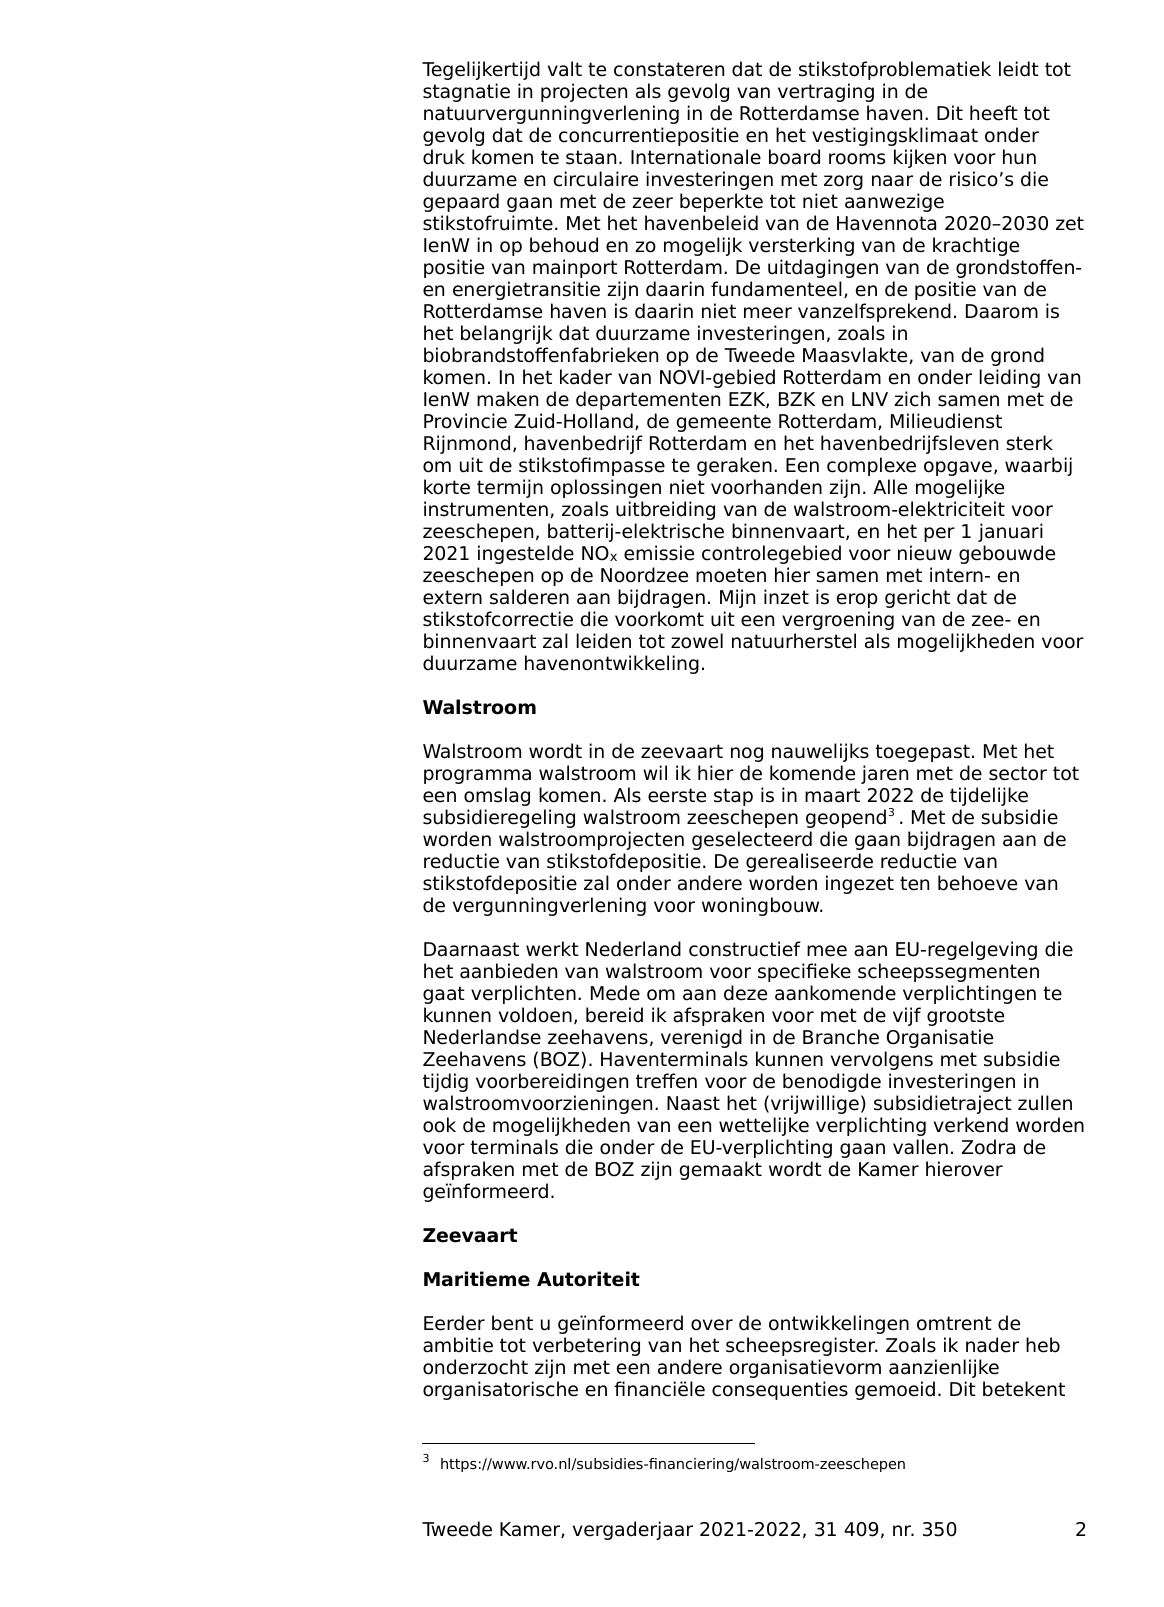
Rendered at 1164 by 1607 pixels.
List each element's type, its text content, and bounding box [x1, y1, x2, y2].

subtitle Walstroom [422, 697, 1087, 719]
text https://www.rvo.nl/subsidies-financiering/walstroom-zeeschepen [422, 1452, 1087, 1474]
subtitle Zeevaart [422, 1225, 1087, 1247]
text Eerder bent u geïnformeerd over de ontwikkelingen omtrent de ambitie tot verbetering van het scheepsregister. Zoals ik nader heb onderzocht zijn met een andere organisatievorm aanzienlijke organisatorische en financiële consequenties gemoeid. Dit betekent [422, 1313, 1087, 1401]
subtitle Maritieme Autoriteit [422, 1269, 1087, 1291]
text Daarnaast werkt Nederland constructief mee aan EU-regelgeving die het aanbieden van walstroom voor specifieke scheepssegmenten gaat verplichten. Mede om aan deze aankomende verplichtingen te kunnen voldoen, bereid ik afspraken voor met de vijf grootste Nederlandse zeehavens, verenigd in de Branche Organisatie Zeehavens (BOZ). Haventerminals kunnen vervolgens met subsidie tijdig voorbereidingen treffen voor de benodigde investeringen in walstroomvoorzieningen. Naast het (vrijwillige) subsidietraject zullen ook de mogelijkheden van een wettelijke verplichting verkend worden voor terminals die onder de EU-verplichting gaan vallen. Zodra de afspraken met de BOZ zijn gemaakt wordt de Kamer hierover geïnformeerd. [422, 939, 1087, 1203]
text Walstroom wordt in de zeevaart nog nauwelijks toegepast. Met het programma walstroom wil ik hier de komende jaren met de sector tot een omslag komen. Als eerste stap is in maart 2022 de tijdelijke subsidieregeling walstroom zeeschepen geopend. Met de subsidie worden walstroomprojecten geselecteerd die gaan bijdragen aan de reductie van stikstofdepositie. De gerealiseerde reductie van stikstofdepositie zal onder andere worden ingezet ten behoeve van de vergunningverlening voor woningbouw. [422, 741, 1087, 917]
text Tegelijkertijd valt te constateren dat de stikstofproblematiek leidt tot stagnatie in projecten als gevolg van vertraging in de natuurvergunningverlening in de Rotterdamse haven. Dit heeft tot gevolg dat de concurrentiepositie en het vestigingsklimaat onder druk komen te staan. Internationale board rooms kijken voor hun duurzame en circulaire investeringen met zorg naar de risico’s die gepaard gaan met de zeer beperkte tot niet aanwezige stikstofruimte. Met het havenbeleid van de Havennota 2020–2030 zet IenW in op behoud en zo mogelijk versterking van de krachtige positie van mainport Rotterdam. De uitdagingen van de grondstoffen- en energietransitie zijn daarin fundamenteel, en de positie van de Rotterdamse haven is daarin niet meer vanzelfsprekend. Daarom is het belangrijk dat duurzame investeringen, zoals in biobrandstoffenfabrieken op de Tweede Maasvlakte, van de grond komen. In het kader van NOVI-gebied Rotterdam en onder leiding van IenW maken de departementen EZK, BZK en LNV zich samen met de Provincie Zuid-Holland, de gemeente Rotterdam, Milieudienst Rijnmond, havenbedrijf Rotterdam en het havenbedrijfsleven sterk om uit de stikstofimpasse te geraken. Een complexe opgave, waarbij korte termijn oplossingen niet voorhanden zijn. Alle mogelijke instrumenten, zoals uitbreiding van de walstroom-elektriciteit voor zeeschepen, batterij-elektrische binnenvaart, en het per 1 januari 2021 ingestelde NOx emissie controlegebied voor nieuw gebouwde zeeschepen op de Noordzee moeten hier samen met intern- en extern salderen aan bijdragen. Mijn inzet is erop gericht dat de stikstofcorrectie die voorkomt uit een vergroening van de zee- en binnenvaart zal leiden tot zowel natuurherstel als mogelijkheden voor duurzame havenontwikkeling. [422, 59, 1087, 674]
